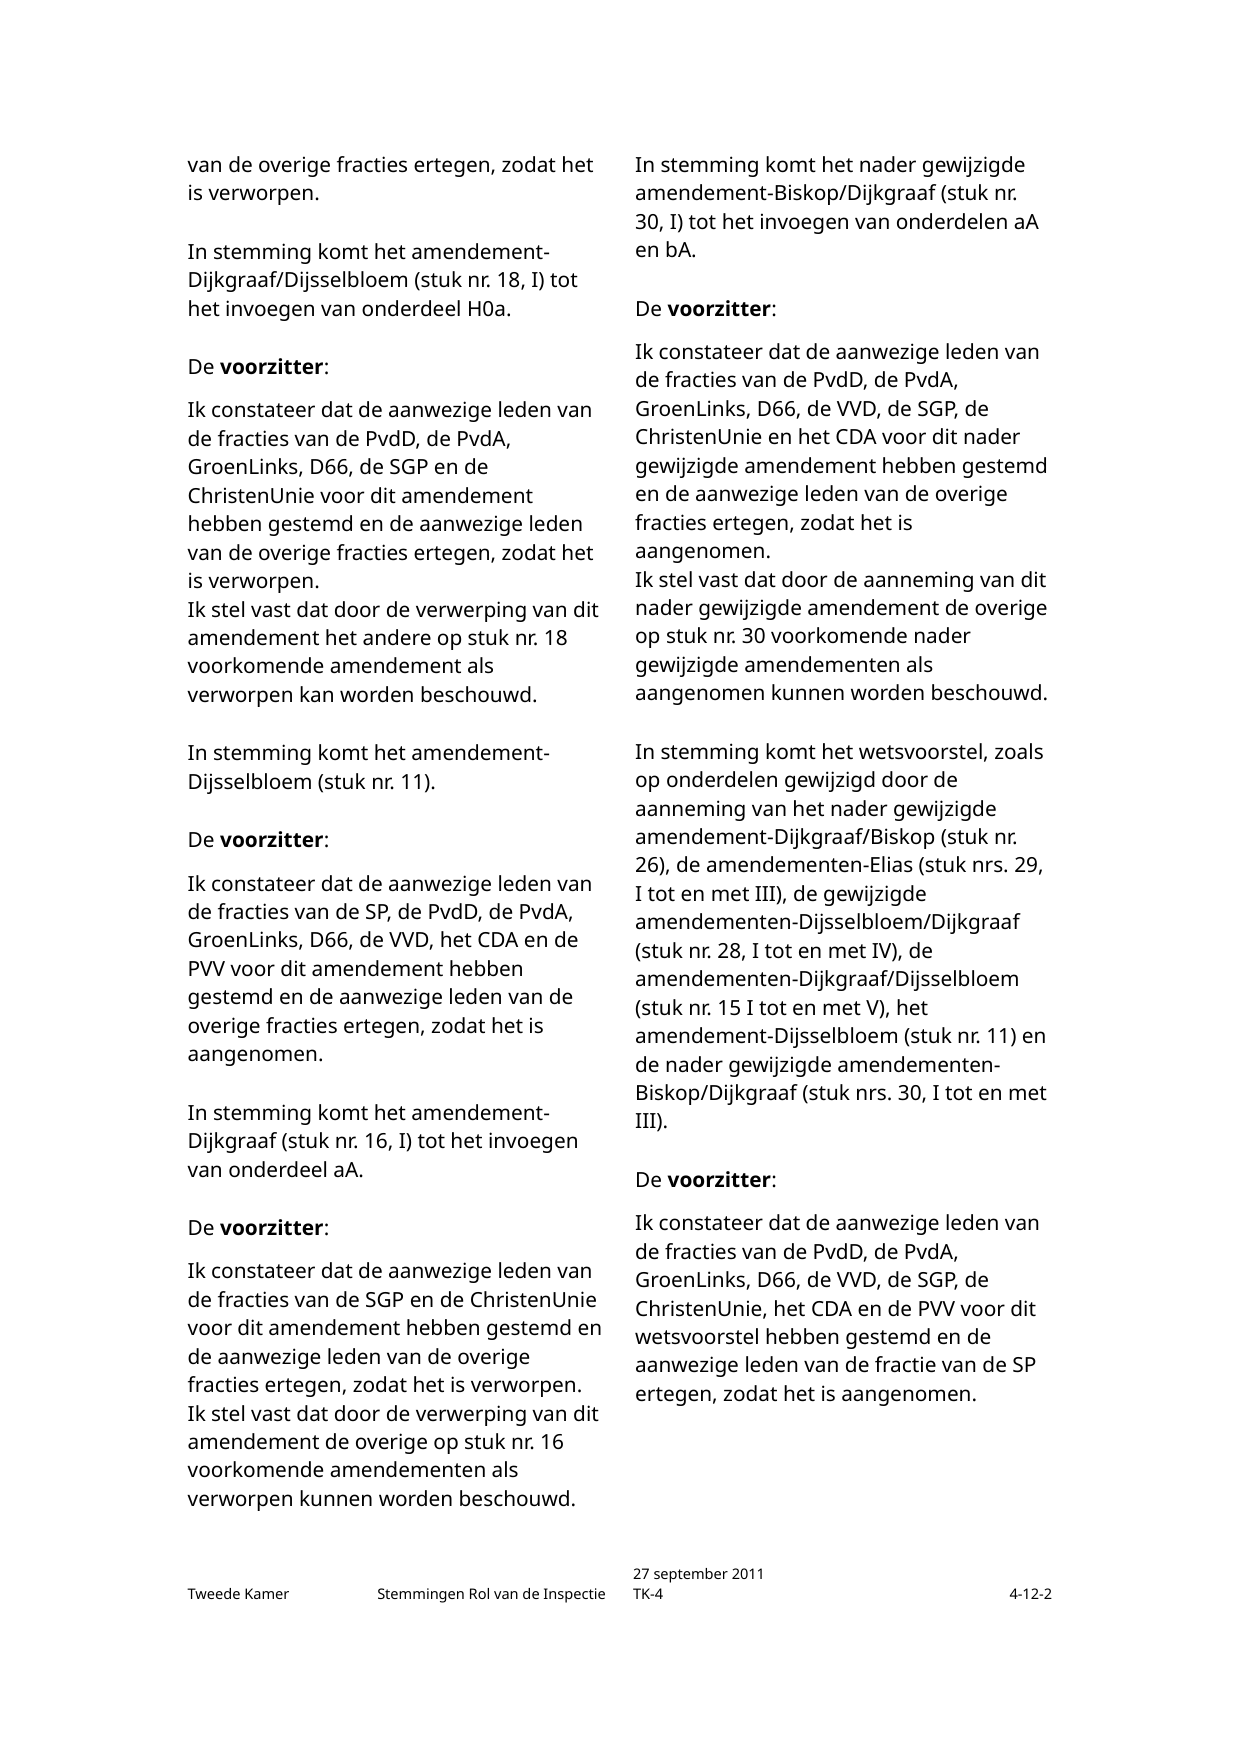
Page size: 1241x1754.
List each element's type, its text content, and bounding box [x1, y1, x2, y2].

text De voorzitter: [187, 1213, 605, 1242]
text De voorzitter: [635, 1165, 1053, 1193]
text Ik stel vast dat door de aanneming van dit nader gewijzigde amendement de overige op stuk nr. 30 voorkomende nader gewijzigde amendementen als aangenomen kunnen worden beschouwd. [635, 565, 1053, 707]
text Ik constateer dat de aanwezige leden van de fracties van de PvdD, de PvdA, GroenLinks, D66, de VVD, de SGP, de ChristenUnie, het CDA en de PVV voor dit wetsvoorstel hebben gestemd en de aanwezige leden van de fractie van de SP ertegen, zodat het is aangenomen. [635, 1208, 1053, 1407]
text De voorzitter: [187, 825, 605, 854]
text van de overige fracties ertegen, zodat het is verworpen. [187, 150, 605, 207]
text Ik constateer dat de aanwezige leden van de fracties van de PvdD, de PvdA, GroenLinks, D66, de SGP en de ChristenUnie voor dit amendement hebben gestemd en de aanwezige leden van de overige fracties ertegen, zodat het is verworpen. [187, 396, 605, 595]
text De voorzitter: [635, 294, 1053, 322]
text Ik constateer dat de aanwezige leden van de fracties van de SP, de PvdD, de PvdA, GroenLinks, D66, de VVD, het CDA en de PVV voor dit amendement hebben gestemd en de aanwezige leden van de overige fracties ertegen, zodat het is aangenomen. [187, 869, 605, 1068]
text In stemming komt het wetsvoorstel, zoals op onderdelen gewijzigd door de aanneming van het nader gewijzigde amendement-Dijkgraaf/Biskop (stuk nr. 26), de amendementen-Elias (stuk nrs. 29, I tot en met III), de gewijzigde amendementen-Dijsselbloem/Dijkgraaf (stuk nr. 28, I tot en met IV), de amendementen-Dijkgraaf/Dijsselbloem (stuk nr. 15 I tot en met V), het amendement-Dijsselbloem (stuk nr. 11) en de nader gewijzigde amendementen-Biskop/Dijkgraaf (stuk nrs. 30, I tot en met III). [635, 737, 1053, 1135]
text In stemming komt het amendement-Dijkgraaf/Dijsselbloem (stuk nr. 18, I) tot het invoegen van onderdeel H0a. [187, 237, 605, 322]
text De voorzitter: [187, 352, 605, 381]
text Ik stel vast dat door de verwerping van dit amendement de overige op stuk nr. 16 voorkomende amendementen als verworpen kunnen worden beschouwd. [187, 1399, 605, 1512]
text In stemming komt het amendement-Dijsselbloem (stuk nr. 11). [187, 738, 605, 795]
text Ik constateer dat de aanwezige leden van de fracties van de SGP en de ChristenUnie voor dit amendement hebben gestemd en de aanwezige leden van de overige fracties ertegen, zodat het is verworpen. [187, 1257, 605, 1399]
text In stemming komt het nader gewijzigde amendement-Biskop/Dijkgraaf (stuk nr. 30, I) tot het invoegen van onderdelen aA en bA. [635, 150, 1053, 264]
text Ik stel vast dat door de verwerping van dit amendement het andere op stuk nr. 18 voorkomende amendement als verworpen kan worden beschouwd. [187, 595, 605, 708]
text Ik constateer dat de aanwezige leden van de fracties van de PvdD, de PvdA, GroenLinks, D66, de VVD, de SGP, de ChristenUnie en het CDA voor dit nader gewijzigde amendement hebben gestemd en de aanwezige leden van de overige fracties ertegen, zodat het is aangenomen. [635, 337, 1053, 565]
text In stemming komt het amendement-Dijkgraaf (stuk nr. 16, I) tot het invoegen van onderdeel aA. [187, 1098, 605, 1183]
